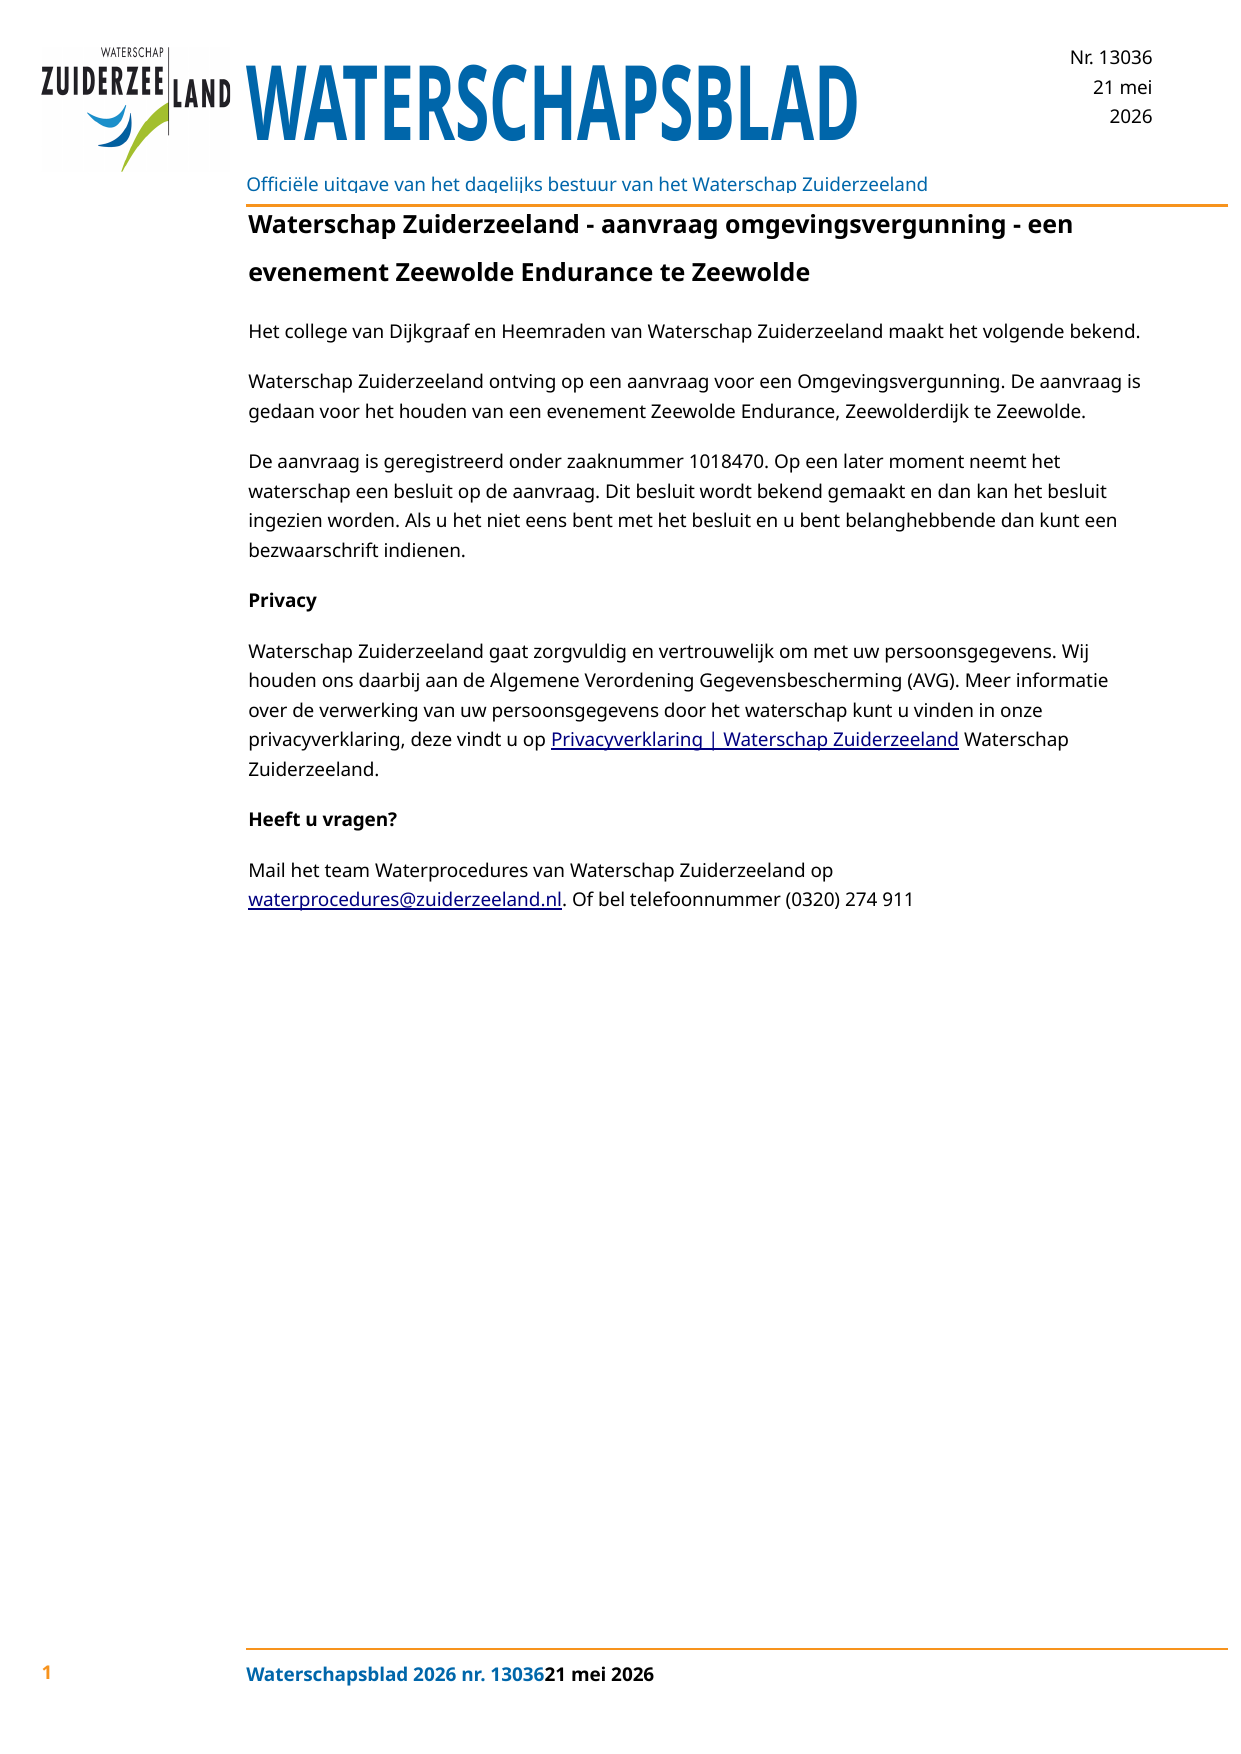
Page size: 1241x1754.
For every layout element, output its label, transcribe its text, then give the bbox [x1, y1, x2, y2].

picture [41, 47, 231, 172]
text Heeft u vragen? [248, 807, 1152, 832]
text Privacy [248, 587, 1152, 613]
text De aanvraag is geregistreerd onder zaaknummer 1018470. Op een later moment neemt het waterschap een besluit op de aanvraag. Dit besluit wordt bekend gemaakt en dan kan het besluit ingezien worden. Als u het niet eens bent met het besluit en u bent belanghebbende dan kunt een bezwaarschrift indienen. [248, 448, 1152, 563]
text Waterschap Zuiderzeeland ontving op een aanvraag voor een Omgevingsvergunning. De aanvraag is gedaan voor het houden van een evenement Zeewolde Endurance, Zeewolderdijk te Zeewolde. [248, 368, 1152, 424]
text Het college van Dijkgraaf en Heemraden van Waterschap Zuiderzeeland maakt het volgende bekend. [248, 318, 1152, 344]
text Waterschap Zuiderzeeland - aanvraag omgevingsvergunning - een evenement Zeewolde Endurance te Zeewolde [248, 207, 1152, 288]
text Waterschap Zuiderzeeland gaat zorgvuldig en vertrouwelijk om met uw persoonsgegevens. Wij houden ons daarbij aan de Algemene Verordening Gegevensbescherming (AVG). Meer informatie over de verwerking van uw persoonsgegevens door het waterschap kunt u vinden in onze privacyverklaring, deze vindt u op Privacyverklaring | Waterschap Zuiderzeeland Waterschap Zuiderzeeland. [248, 638, 1152, 782]
text Mail het team Waterprocedures van Waterschap Zuiderzeeland op waterprocedures@zuiderzeeland.nl. Of bel telefoonnummer (0320) 274 911 [248, 857, 1152, 912]
